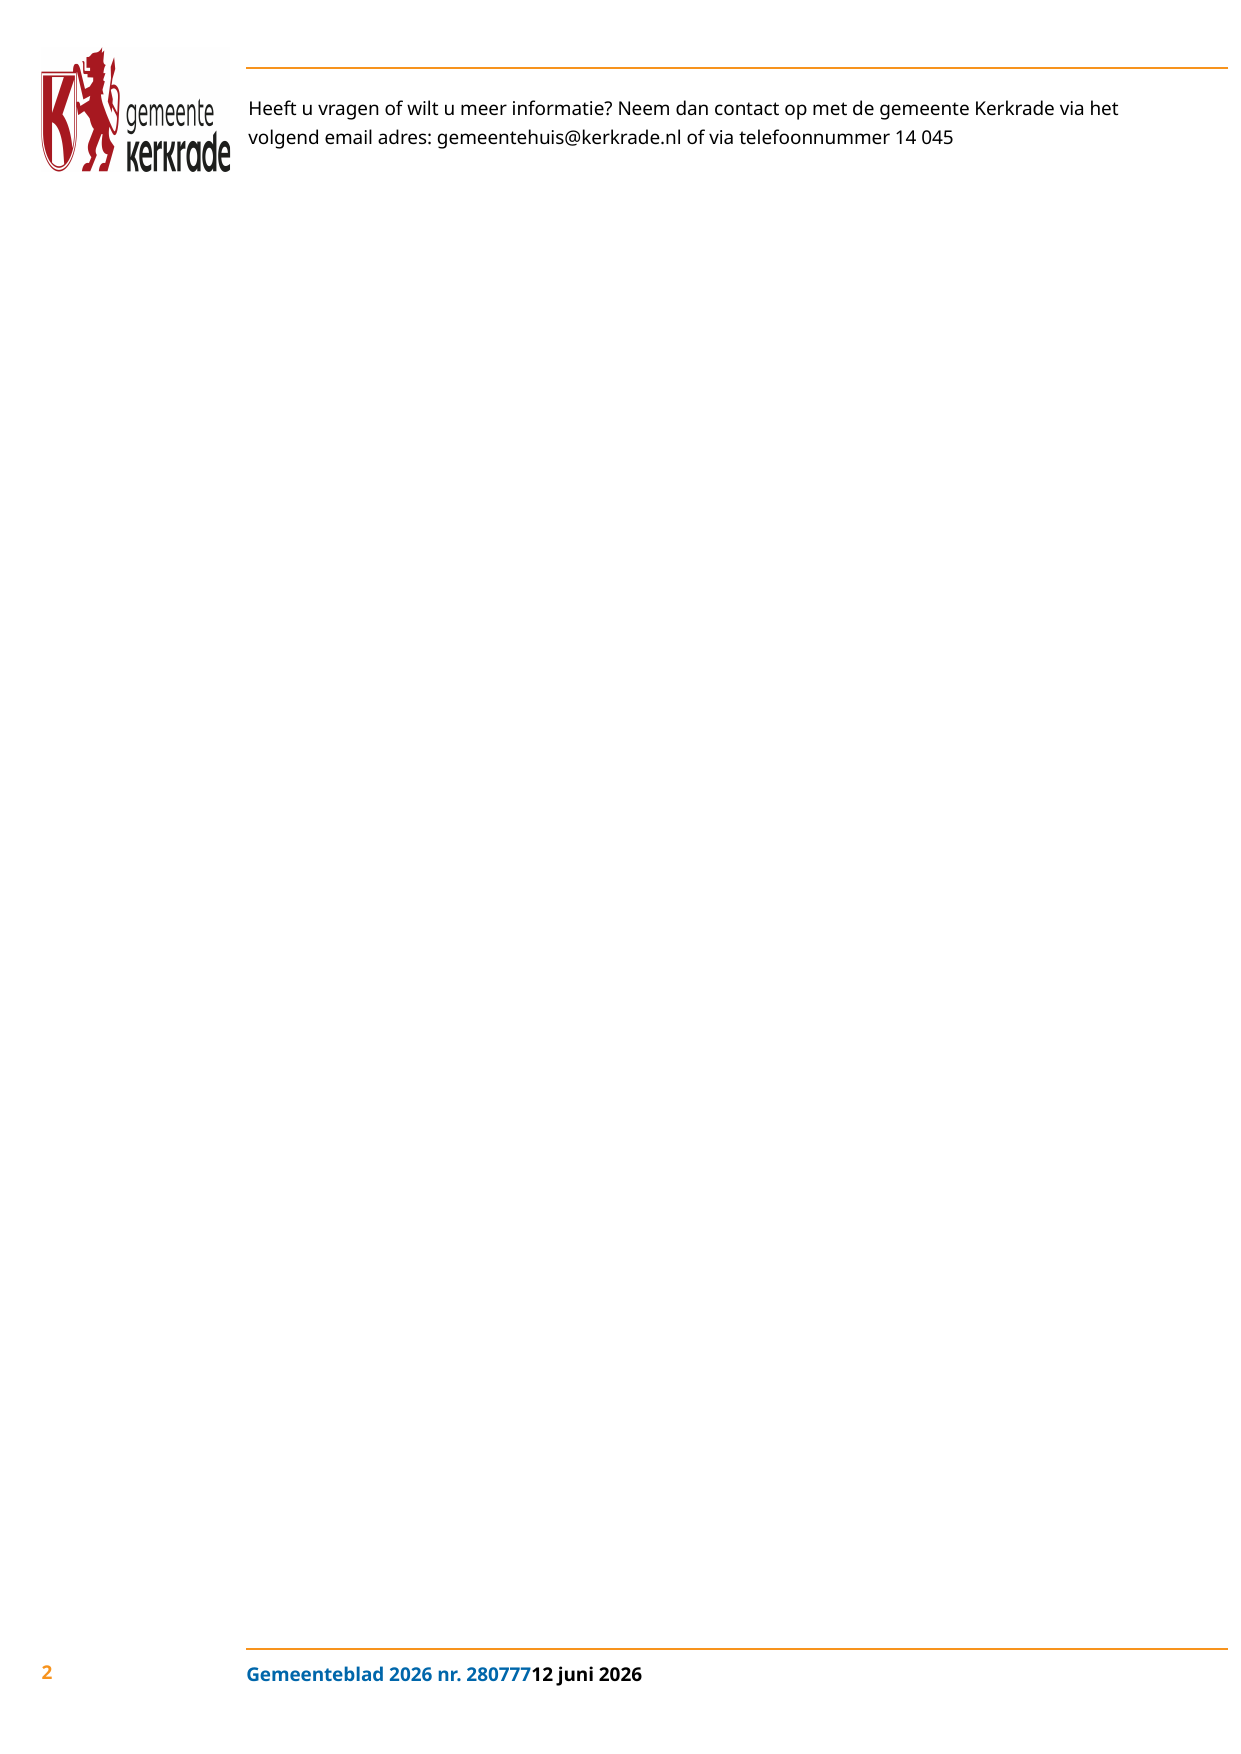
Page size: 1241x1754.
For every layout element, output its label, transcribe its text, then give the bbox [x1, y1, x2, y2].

picture [41, 47, 231, 172]
text Heeft u vragen of wilt u meer informatie? Neem dan contact op met de gemeente Kerkrade via het volgend email adres: gemeentehuis@kerkrade.nl of via telefoonnummer 14 045 [248, 95, 1152, 150]
